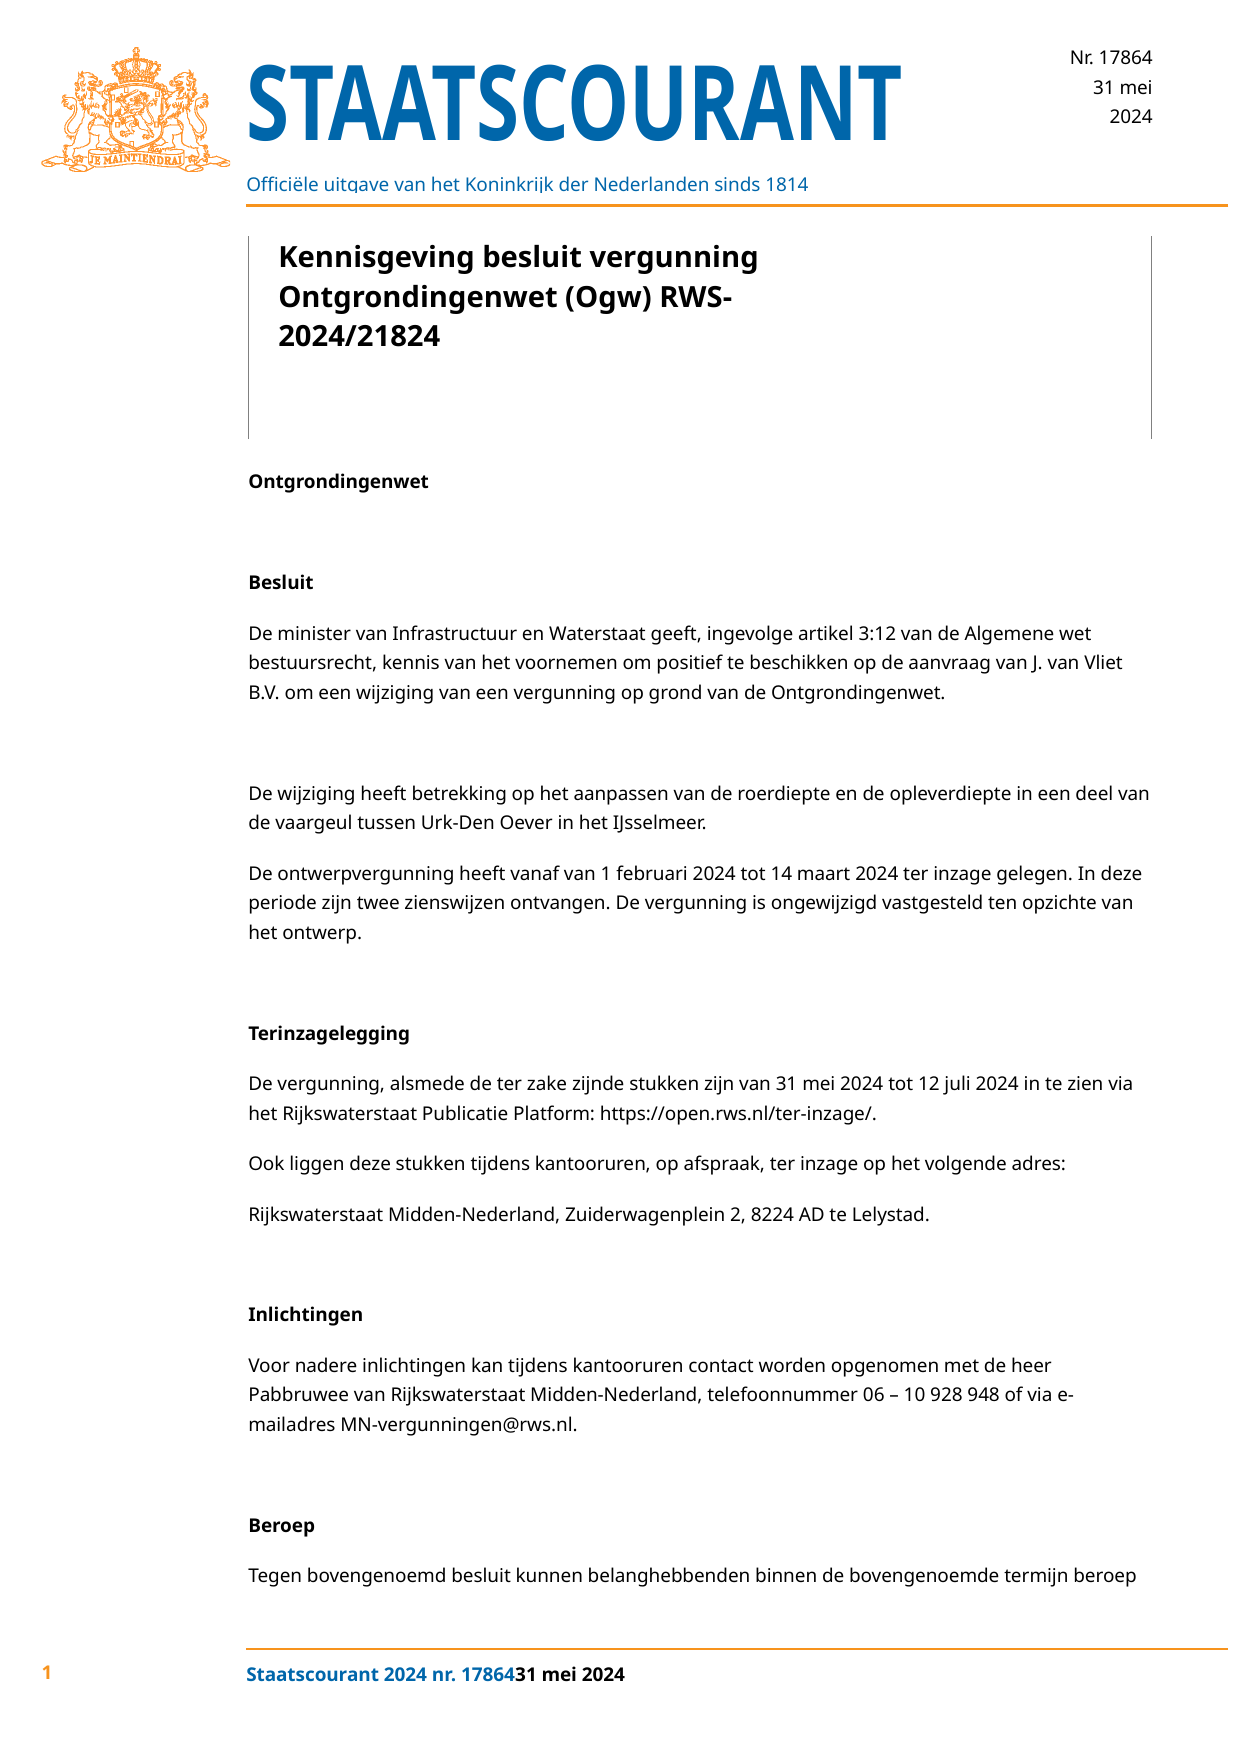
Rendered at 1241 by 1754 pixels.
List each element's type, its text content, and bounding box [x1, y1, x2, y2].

text Terinzagelegging [248, 1020, 1152, 1046]
text Inlichtingen [248, 1302, 1152, 1327]
table_header [850, 236, 912, 413]
text De vergunning, alsmede de ter zake zijnde stukken zijn van 31 mei 2024 tot 12 juli 2024 in te zien via het Rijkswaterstaat Publicatie Platform: https://open.rws.nl/ter-inzage/. [248, 1070, 1152, 1126]
text Besluit [248, 569, 1152, 595]
text Ontgrondingenwet [248, 469, 1152, 494]
text Beroep [248, 1512, 1152, 1538]
table_header [850, 414, 1151, 439]
table_header [1090, 236, 1151, 413]
text Ook liggen deze stukken tijdens kantooruren, op afspraak, ter inzage op het volgende adres: [248, 1150, 1152, 1176]
text Tegen bovengenoemd besluit kunnen belanghebbenden binnen de bovengenoemde termijn beroep [248, 1562, 1152, 1588]
text Rijkswaterstaat Midden-Nederland, Zuiderwagenplein 2, 8224 AD te Lelystad. [248, 1201, 1152, 1226]
text De ontwerpvergunning heeft vanaf van 1 februari 2024 tot 14 maart 2024 ter inzage gelegen. In deze periode zijn twee zienswijzen ontvangen. De vergunning is ongewijzigd vastgesteld ten opzichte van het ontwerp. [248, 860, 1152, 945]
picture [912, 236, 1090, 414]
table_header Kennisgeving besluit vergunning Ontgrondingenwet (Ogw) RWS-2024/21824 [249, 236, 850, 439]
text Voor nadere inlichtingen kan tijdens kantooruren contact worden opgenomen met de heer Pabbruwee van Rijkswaterstaat Midden-Nederland, telefoonnummer 06 – 10 928 948 of via e-mailadres MN-vergunningen@rws.nl. [248, 1352, 1152, 1437]
picture [41, 47, 231, 172]
text De wijziging heeft betrekking op het aanpassen van de roerdiepte en de opleverdiepte in een deel van de vaargeul tussen Urk-Den Oever in het IJsselmeer. [248, 780, 1152, 835]
text De minister van Infrastructuur en Waterstaat geeft, ingevolge artikel 3:12 van de Algemene wet bestuursrecht, kennis van het voornemen om positief te beschikken op de aanvraag van J. van Vliet B.V. om een wijziging van een vergunning op grond van de Ontgrondingenwet. [248, 620, 1152, 705]
